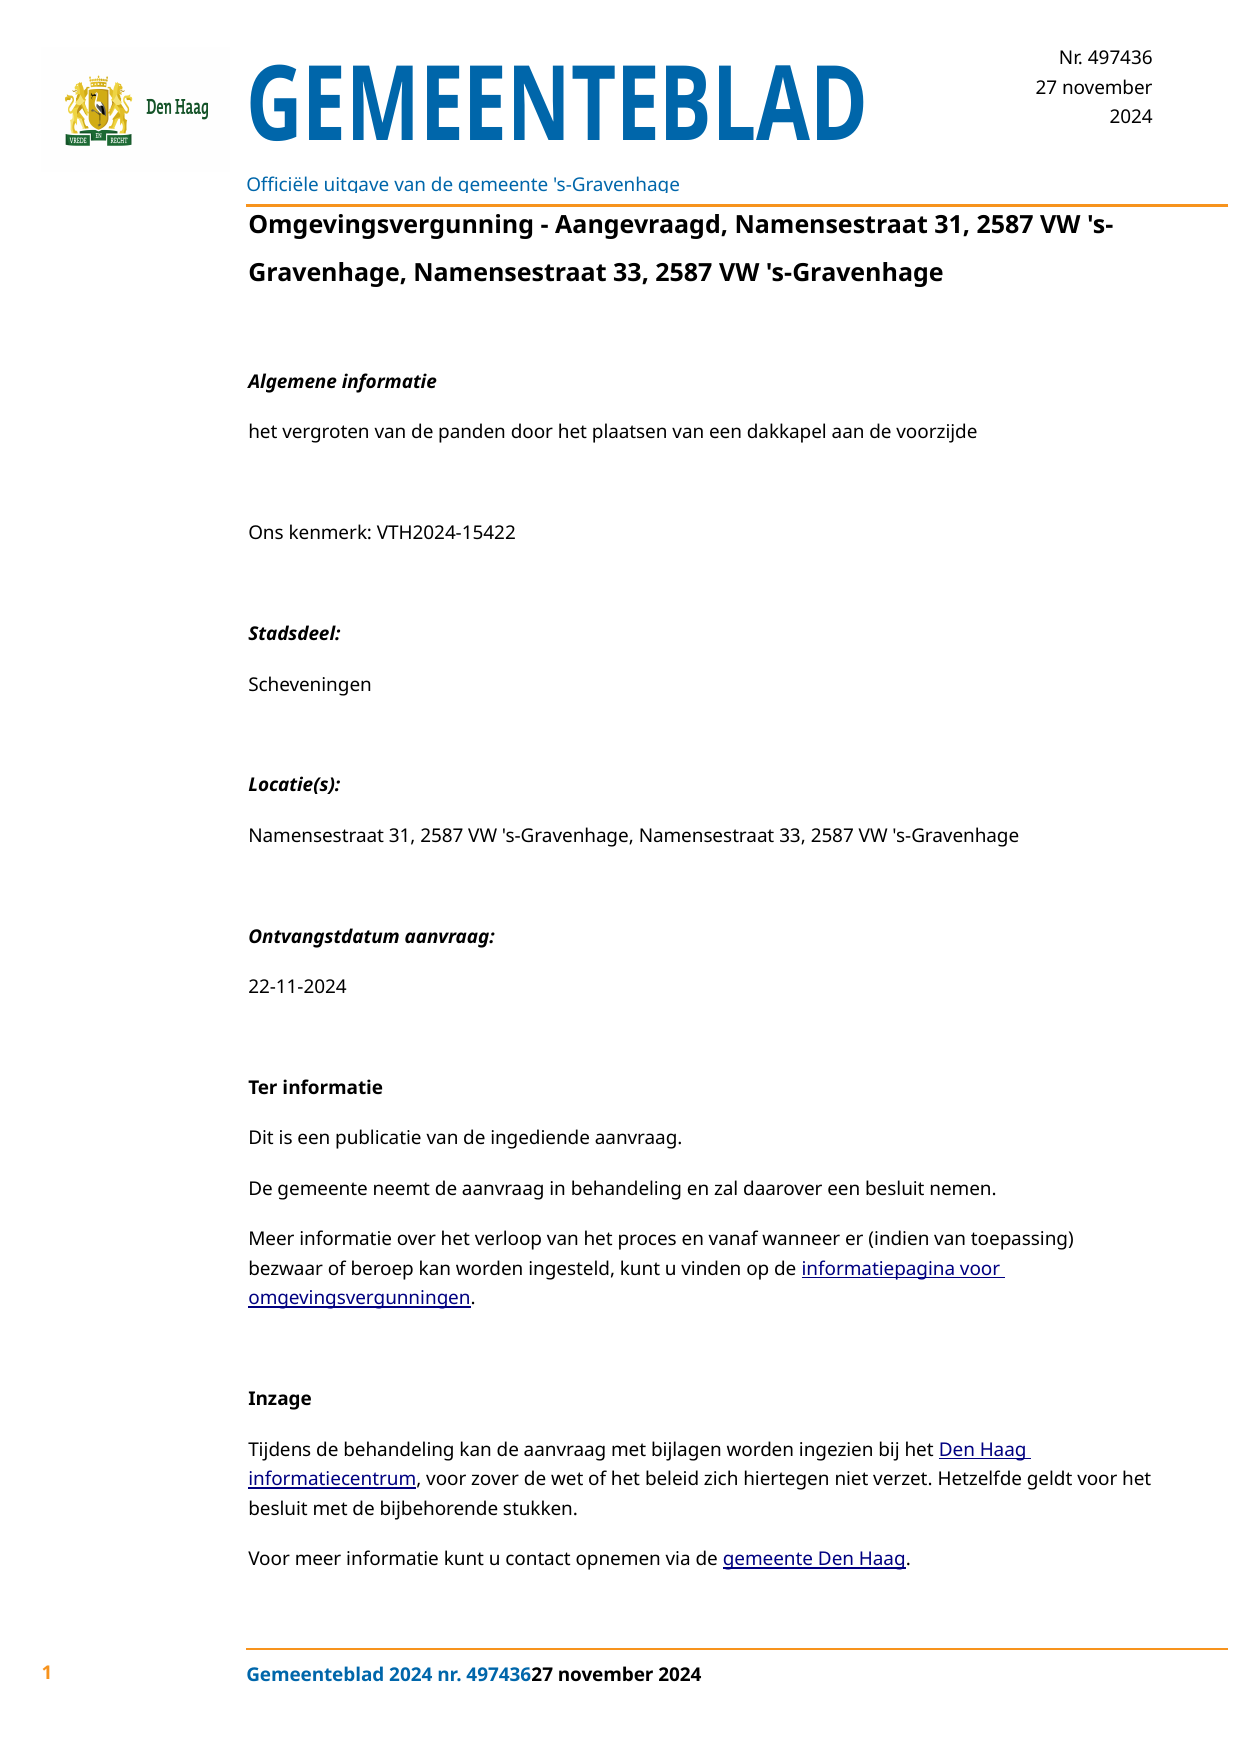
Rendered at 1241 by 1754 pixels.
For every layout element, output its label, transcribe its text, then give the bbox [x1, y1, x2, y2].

text Meer informatie over het verloop van het proces en vanaf wanneer er (indien van toepassing) bezwaar of beroep kan worden ingesteld, kunt u vinden op de informatiepagina voor omgevingsvergunningen. [248, 1225, 1152, 1310]
picture [41, 47, 231, 172]
text Tijdens de behandeling kan de aanvraag met bijlagen worden ingezien bij het Den Haag informatiecentrum, voor zover de wet of het beleid zich hiertegen niet verzet. Hetzelfde geldt voor het besluit met de bijbehorende stukken. [248, 1436, 1152, 1521]
text Inzage [248, 1385, 1152, 1411]
text Namensestraat 31, 2587 VW 's-Gravenhage, Namensestraat 33, 2587 VW 's-Gravenhage [248, 822, 1152, 848]
text 22-11-2024 [248, 973, 1152, 999]
text Algemene informatie [248, 368, 1152, 394]
text Scheveningen [248, 671, 1152, 697]
text Omgevingsvergunning - Aangevraagd, Namensestraat 31, 2587 VW 's-Gravenhage, Namensestraat 33, 2587 VW 's-Gravenhage [248, 207, 1152, 288]
text Ontvangstdatum aanvraag: [248, 923, 1152, 949]
text Voor meer informatie kunt u contact opnemen via de gemeente Den Haag. [248, 1545, 1152, 1571]
text Stadsdeel: [248, 620, 1152, 646]
text De gemeente neemt de aanvraag in behandeling en zal daarover een besluit nemen. [248, 1175, 1152, 1201]
text Ons kenmerk: VTH2024-15422 [248, 519, 1152, 545]
text Ter informatie [248, 1074, 1152, 1100]
text Locatie(s): [248, 772, 1152, 797]
text Dit is een publicatie van de ingediende aanvraag. [248, 1124, 1152, 1150]
text het vergroten van de panden door het plaatsen van een dakkapel aan de voorzijde [248, 419, 1152, 444]
